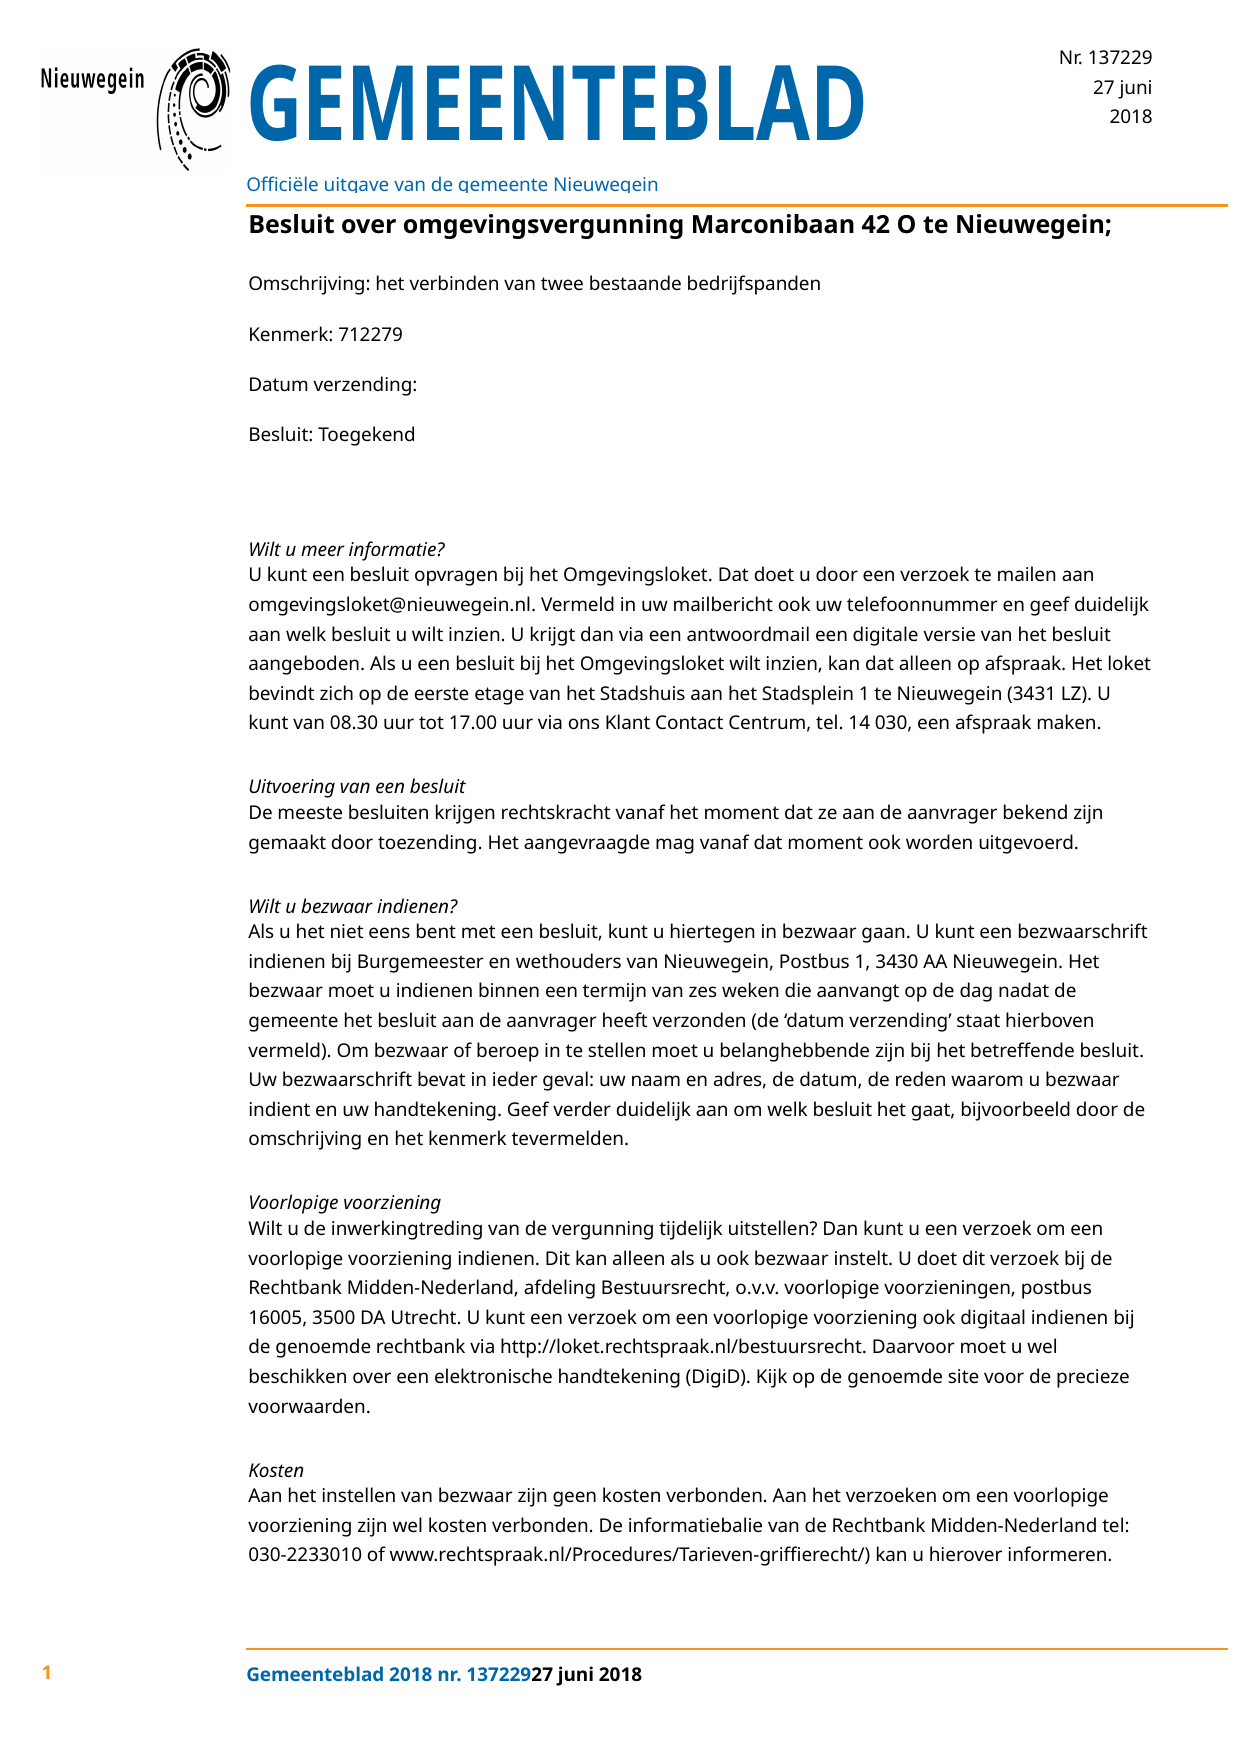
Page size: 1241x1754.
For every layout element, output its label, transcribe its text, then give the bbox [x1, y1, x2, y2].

picture [41, 47, 231, 172]
text Datum verzending: [248, 371, 1152, 397]
text Voorlopige voorziening [248, 1189, 1152, 1215]
text Kenmerk: 712279 [248, 321, 1152, 346]
text Als u het niet eens bent met een besluit, kunt u hiertegen in bezwaar gaan. U kunt een bezwaarschrift indienen bij Burgemeester en wethouders van Nieuwegein, Postbus 1, 3430 AA Nieuwegein. Het bezwaar moet u indienen binnen een termijn van zes weken die aanvangt op de dag nadat de gemeente het besluit aan de aanvrager heeft verzonden (de ‘datum verzending’ staat hierboven vermeld). Om bezwaar of beroep in te stellen moet u belanghebbende zijn bij het betreffende besluit. Uw bezwaarschrift bevat in ieder geval: uw naam en adres, de datum, de reden waarom u bezwaar indient en uw handtekening. Geef verder duidelijk aan om welk besluit het gaat, bijvoorbeeld door de omschrijving en het kenmerk tevermelden. [248, 918, 1152, 1151]
text Besluit: Toegekend [248, 422, 1152, 447]
text Wilt u bezwaar indienen? [248, 893, 1152, 918]
text Kosten [248, 1457, 1152, 1482]
text Wilt u meer informatie? [248, 536, 1152, 562]
text Wilt u de inwerkingtreding van de vergunning tijdelijk uitstellen? Dan kunt u een verzoek om een voorlopige voorziening indienen. Dit kan alleen als u ook bezwaar instelt. U doet dit verzoek bij de Rechtbank Midden-Nederland, afdeling Bestuursrecht, o.v.v. voorlopige voorzieningen, postbus 16005, 3500 DA Utrecht. U kunt een verzoek om een voorlopige voorziening ook digitaal indienen bij de genoemde rechtbank via http://loket.rechtspraak.nl/bestuursrecht. Daarvoor moet u wel beschikken over een elektronische handtekening (DigiD). Kijk op de genoemde site voor de precieze voorwaarden. [248, 1215, 1152, 1418]
text U kunt een besluit opvragen bij het Omgevingsloket. Dat doet u door een verzoek te mailen aan omgevingsloket@nieuwegein.nl. Vermeld in uw mailbericht ook uw telefoonnummer en geef duidelijk aan welk besluit u wilt inzien. U krijgt dan via een antwoordmail een digitale versie van het besluit aangeboden. Als u een besluit bij het Omgevingsloket wilt inzien, kan dat alleen op afspraak. Het loket bevindt zich op de eerste etage van het Stadshuis aan het Stadsplein 1 te Nieuwegein (3431 LZ). U kunt van 08.30 uur tot 17.00 uur via ons Klant Contact Centrum, tel. 14 030, een afspraak maken. [248, 562, 1152, 735]
text Besluit over omgevingsvergunning Marconibaan 42 O te Nieuwegein; [248, 207, 1152, 241]
text De meeste besluiten krijgen rechtskracht vanaf het moment dat ze aan de aanvrager bekend zijn gemaakt door toezending. Het aangevraagde mag vanaf dat moment ook worden uitgevoerd. [248, 799, 1152, 854]
text Omschrijving: het verbinden van twee bestaande bedrijfspanden [248, 270, 1152, 296]
text Uitvoering van een besluit [248, 773, 1152, 799]
text Aan het instellen van bezwaar zijn geen kosten verbonden. Aan het verzoeken om een voorlopige voorziening zijn wel kosten verbonden. De informatiebalie van de Rechtbank Midden-Nederland tel: 030-2233010 of www.rechtspraak.nl/Procedures/Tarieven-griffierecht/) kan u hierover informeren. [248, 1482, 1152, 1567]
